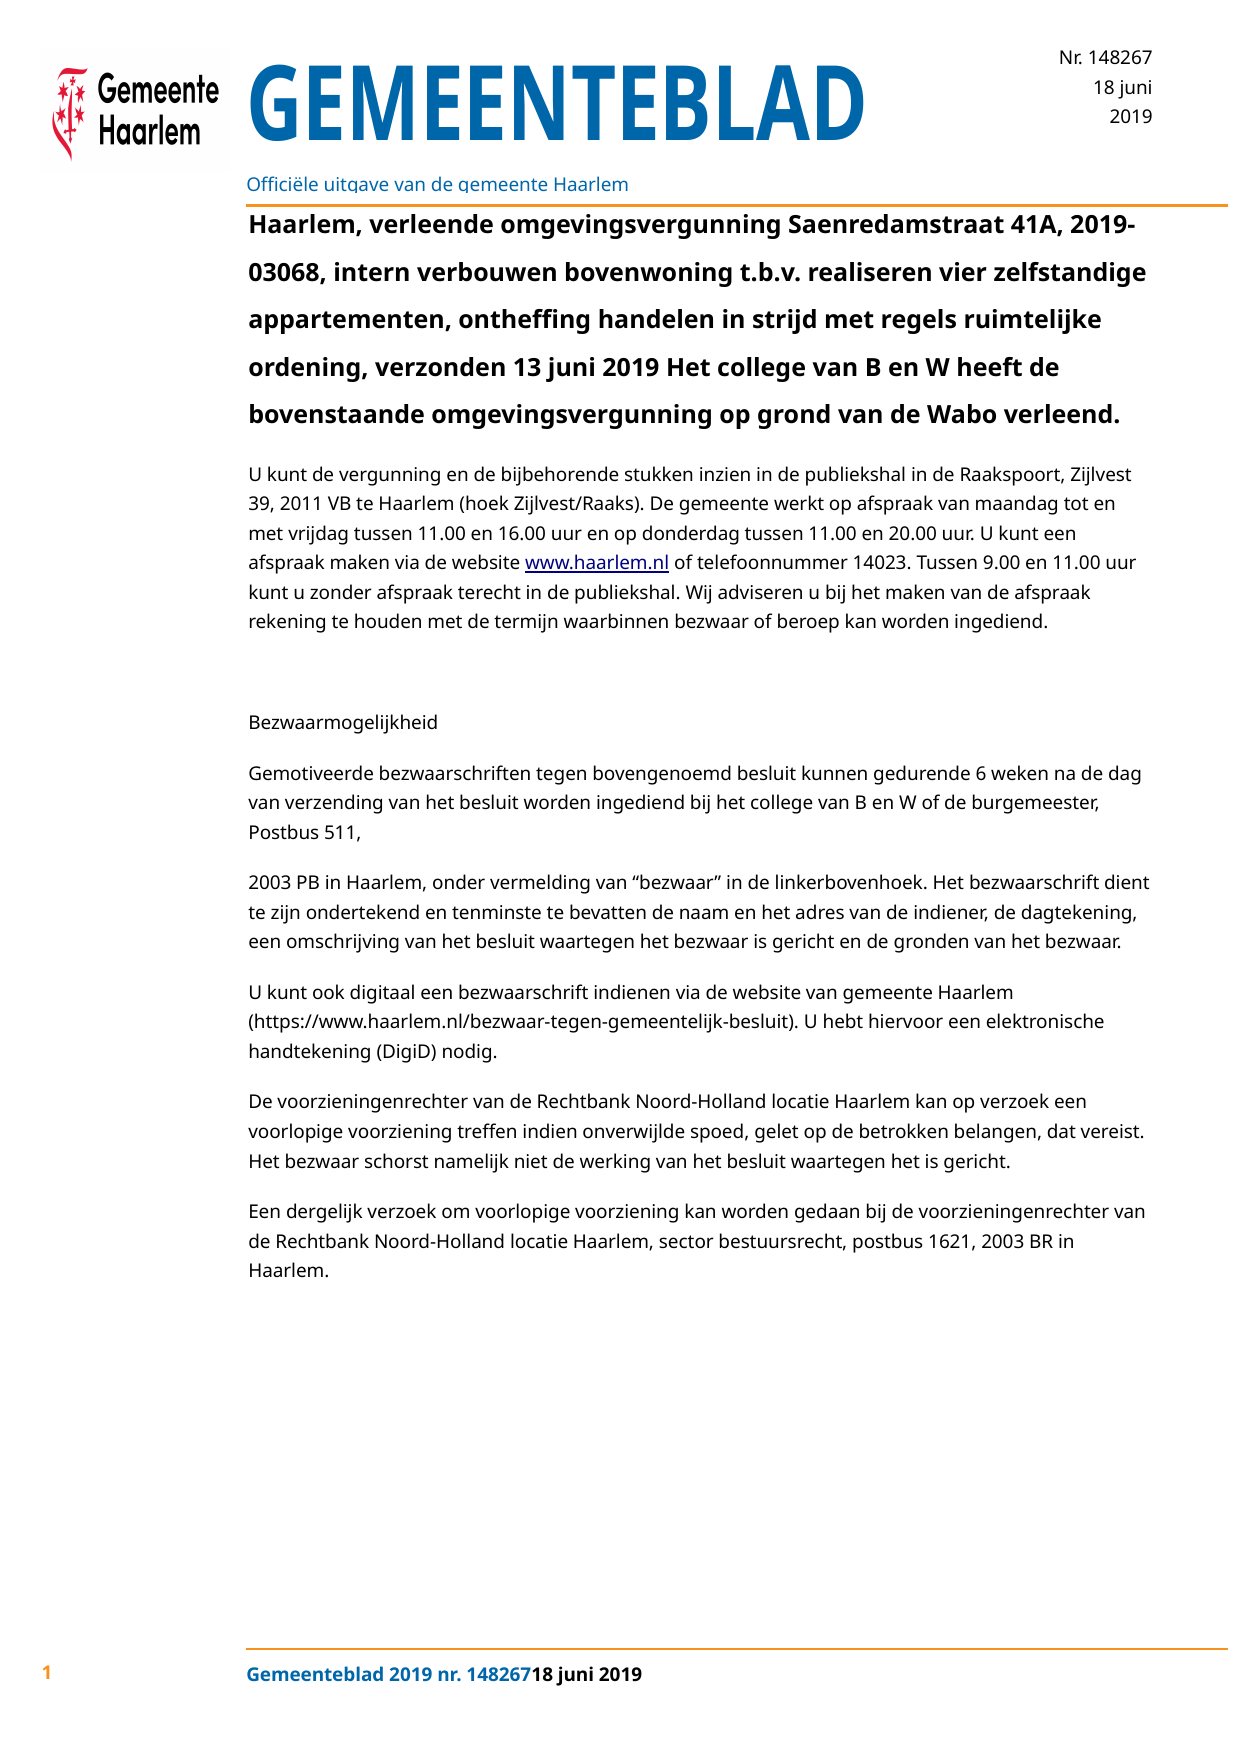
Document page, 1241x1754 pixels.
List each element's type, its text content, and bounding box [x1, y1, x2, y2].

text U kunt de vergunning en de bijbehorende stukken inzien in de publiekshal in de Raakspoort, Zijlvest 39, 2011 VB te Haarlem (hoek Zijlvest/Raaks). De gemeente werkt op afspraak van maandag tot en met vrijdag tussen 11.00 en 16.00 uur en op donderdag tussen 11.00 en 20.00 uur. U kunt een afspraak maken via de website www.haarlem.nl of telefoonnummer 14023. Tussen 9.00 en 11.00 uur kunt u zonder afspraak terecht in de publiekshal. Wij adviseren u bij het maken van de afspraak rekening te houden met de termijn waarbinnen bezwaar of beroep kan worden ingediend. [248, 461, 1152, 634]
text Bezwaarmogelijkheid [248, 709, 1152, 735]
text U kunt ook digitaal een bezwaarschrift indienen via de website van gemeente Haarlem (https://www.haarlem.nl/bezwaar-tegen-gemeentelijk-besluit). U hebt hiervoor een elektronische handtekening (DigiD) nodig. [248, 979, 1152, 1064]
text De voorzieningenrechter van de Rechtbank Noord-Holland locatie Haarlem kan op verzoek een voorlopige voorziening treffen indien onverwijlde spoed, gelet op de betrokken belangen, dat vereist. Het bezwaar schorst namelijk niet de werking van het besluit waartegen het is gericht. [248, 1089, 1152, 1173]
text 2003 PB in Haarlem, onder vermelding van “bezwaar” in de linkerbovenhoek. Het bezwaarschrift dient te zijn ondertekend en tenminste te bevatten de naam en het adres van de indiener, de dagtekening, een omschrijving van het besluit waartegen het bezwaar is gericht en de gronden van het bezwaar. [248, 869, 1152, 954]
text Een dergelijk verzoek om voorlopige voorziening kan worden gedaan bij de voorzieningenrechter van de Rechtbank Noord-Holland locatie Haarlem, sector bestuursrecht, postbus 1621, 2003 BR in Haarlem. [248, 1198, 1152, 1283]
picture [41, 47, 231, 172]
text Haarlem, verleende omgevingsvergunning Saenredamstraat 41A, 2019-03068, intern verbouwen bovenwoning t.b.v. realiseren vier zelfstandige appartementen, ontheffing handelen in strijd met regels ruimtelijke ordening, verzonden 13 juni 2019 Het college van B en W heeft de bovenstaande omgevingsvergunning op grond van de Wabo verleend. [248, 207, 1152, 431]
text Gemotiveerde bezwaarschriften tegen bovengenoemd besluit kunnen gedurende 6 weken na de dag van verzending van het besluit worden ingediend bij het college van B en W of de burgemeester, Postbus 511, [248, 760, 1152, 845]
